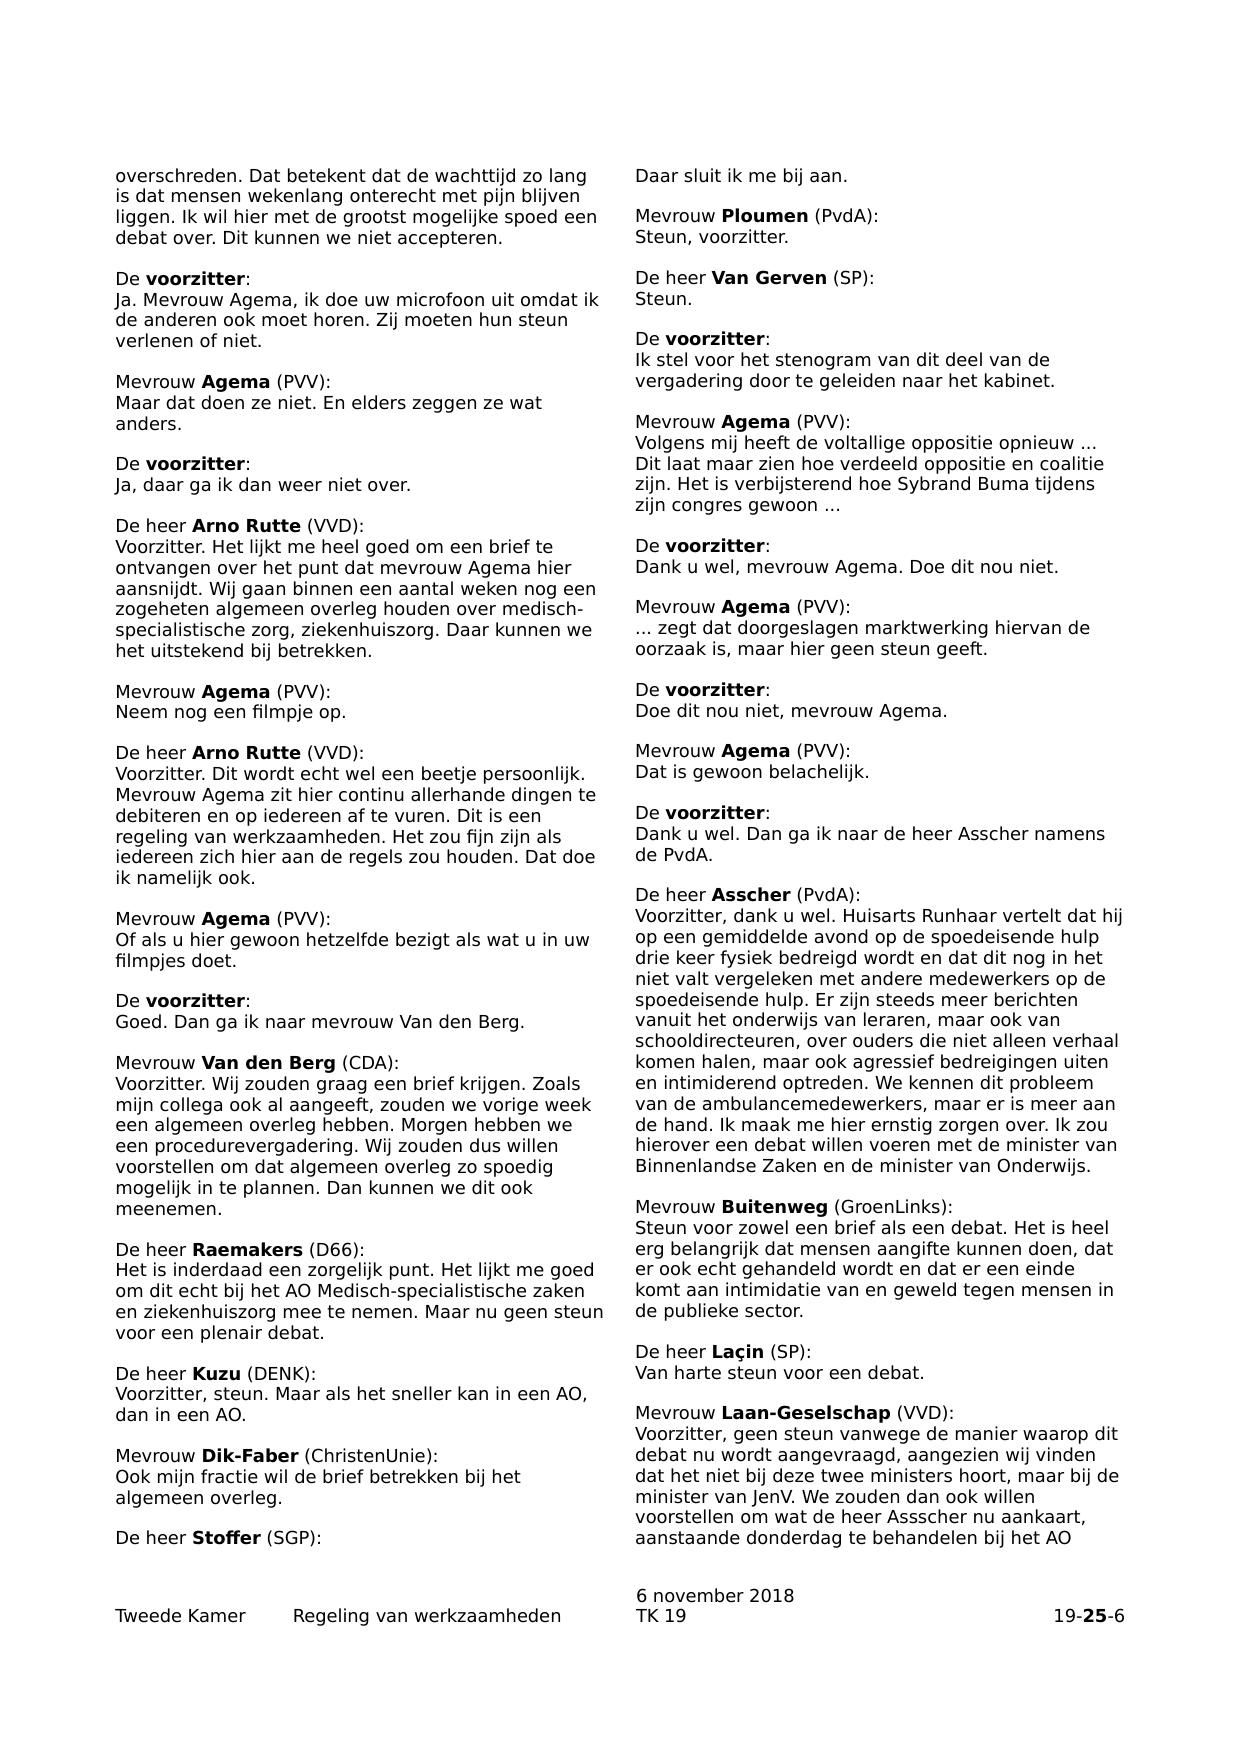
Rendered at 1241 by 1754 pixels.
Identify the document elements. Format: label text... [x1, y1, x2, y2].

text Steun, voorzitter. [635, 227, 1125, 248]
text Het is inderdaad een zorgelijk punt. Het lijkt me goed om dit echt bij het AO Medisch-specialistische zaken en ziekenhuiszorg mee te nemen. Maar nu geen steun voor een plenair debat. [115, 1260, 605, 1343]
text overschreden. Dat betekent dat de wachttijd zo lang is dat mensen wekenlang onterecht met pijn blijven liggen. Ik wil hier met de grootst mogelijke spoed een debat over. Dit kunnen we niet accepteren. [115, 165, 605, 249]
text De voorzitter: [115, 269, 605, 289]
text Mevrouw Agema (PVV): [115, 909, 605, 929]
text Neem nog een filmpje op. [115, 702, 605, 723]
text ... zegt dat doorgeslagen marktwerking hiervan de oorzaak is, maar hier geen steun geeft. [635, 618, 1125, 660]
text De voorzitter: [635, 680, 1125, 700]
text Mevrouw Agema (PVV): [635, 597, 1125, 618]
text Steun. [635, 288, 1125, 309]
text Steun voor zowel een brief als een debat. Het is heel erg belangrijk dat mensen aangifte kunnen doen, dat er ook echt gehandeld wordt en dat er een einde komt aan intimidatie van en geweld tegen mensen in de publieke sector. [635, 1217, 1125, 1322]
text Dank u wel. Dan ga ik naar de heer Asscher namens de PvdA. [635, 823, 1125, 865]
text Voorzitter, dank u wel. Huisarts Runhaar vertelt dat hij op een gemiddelde avond op de spoedeisende hulp drie keer fysiek bedreigd wordt en dat dit nog in het niet valt vergeleken met andere medewerkers op de spoedeisende hulp. Er zijn steeds meer berichten vanuit het onderwijs van leraren, maar ook van schooldirecteuren, over ouders die niet alleen verhaal komen halen, maar ook agressief bedreigingen uiten en intimiderend optreden. We kennen dit probleem van de ambulancemedewerkers, maar er is meer aan de hand. Ik maak me hier ernstig zorgen over. Ik zou hierover een debat willen voeren met de minister van Binnenlandse Zaken en de minister van Onderwijs. [635, 906, 1125, 1177]
text De heer Arno Rutte (VVD): [115, 743, 605, 764]
text Voorzitter. Het lijkt me heel goed om een brief te ontvangen over het punt dat mevrouw Agema hier aansnijdt. Wij gaan binnen een aantal weken nog een zogeheten algemeen overleg houden over medisch-specialistische zorg, ziekenhuiszorg. Daar kunnen we het uitstekend bij betrekken. [115, 537, 605, 662]
text Ik stel voor het stenogram van dit deel van de vergadering door te geleiden naar het kabinet. [635, 350, 1125, 392]
text Mevrouw Laan-Geselschap (VVD): [635, 1403, 1125, 1424]
text De voorzitter: [635, 536, 1125, 556]
text De heer Laçin (SP): [635, 1342, 1125, 1362]
text De heer Arno Rutte (VVD): [115, 516, 605, 537]
text Goed. Dan ga ik naar mevrouw Van den Berg. [115, 1012, 605, 1033]
text Voorzitter, geen steun vanwege de manier waarop dit debat nu wordt aangevraagd, aangezien wij vinden dat het niet bij deze twee ministers hoort, maar bij de minister van JenV. We zouden dan ook willen voorstellen om wat de heer Assscher nu aankaart, aanstaande donderdag te behandelen bij het AO [635, 1424, 1125, 1549]
text De heer Van Gerven (SP): [635, 268, 1125, 288]
text Maar dat doen ze niet. En elders zeggen ze wat anders. [115, 393, 605, 434]
text De heer Asscher (PvdA): [635, 885, 1125, 906]
text Daar sluit ik me bij aan. [635, 165, 1125, 186]
text Mevrouw Agema (PVV): [115, 682, 605, 702]
text De voorzitter: [115, 991, 605, 1012]
text Doe dit nou niet, mevrouw Agema. [635, 700, 1125, 721]
text Mevrouw Agema (PVV): [635, 412, 1125, 432]
text De heer Stoffer (SGP): [115, 1528, 605, 1549]
text Mevrouw Ploumen (PvdA): [635, 206, 1125, 227]
text De voorzitter: [115, 454, 605, 475]
text De voorzitter: [635, 803, 1125, 823]
text De heer Raemakers (D66): [115, 1239, 605, 1260]
text Volgens mij heeft de voltallige oppositie opnieuw ... Dit laat maar zien hoe verdeeld oppositie en coalitie zijn. Het is verbijsterend hoe Sybrand Buma tijdens zijn congres gewoon ... [635, 432, 1125, 516]
text Voorzitter. Wij zouden graag een brief krijgen. Zoals mijn collega ook al aangeeft, zouden we vorige week een algemeen overleg hebben. Morgen hebben we een procedurevergadering. Wij zouden dus willen voorstellen om dat algemeen overleg zo spoedig mogelijk in te plannen. Dan kunnen we dit ook meenemen. [115, 1073, 605, 1219]
text Mevrouw Agema (PVV): [635, 741, 1125, 762]
text Mevrouw Van den Berg (CDA): [115, 1053, 605, 1073]
text Van harte steun voor een debat. [635, 1362, 1125, 1383]
text Mevrouw Buitenweg (GroenLinks): [635, 1197, 1125, 1217]
text Dat is gewoon belachelijk. [635, 762, 1125, 783]
text Ja. Mevrouw Agema, ik doe uw microfoon uit omdat ik de anderen ook moet horen. Zij moeten hun steun verlenen of niet. [115, 289, 605, 352]
text Voorzitter. Dit wordt echt wel een beetje persoonlijk. Mevrouw Agema zit hier continu allerhande dingen te debiteren en op iedereen af te vuren. Dit is een regeling van werkzaamheden. Het zou fijn zijn als iedereen zich hier aan de regels zou houden. Dat doe ik namelijk ook. [115, 764, 605, 889]
text Of als u hier gewoon hetzelfde bezigt als wat u in uw filmpjes doet. [115, 929, 605, 971]
text De voorzitter: [635, 329, 1125, 350]
text Mevrouw Agema (PVV): [115, 372, 605, 393]
text De heer Kuzu (DENK): [115, 1363, 605, 1384]
text Ja, daar ga ik dan weer niet over. [115, 475, 605, 496]
text Voorzitter, steun. Maar als het sneller kan in een AO, dan in een AO. [115, 1384, 605, 1426]
text Ook mijn fractie wil de brief betrekken bij het algemeen overleg. [115, 1467, 605, 1508]
text Mevrouw Dik-Faber (ChristenUnie): [115, 1446, 605, 1467]
text Dank u wel, mevrouw Agema. Doe dit nou niet. [635, 556, 1125, 577]
